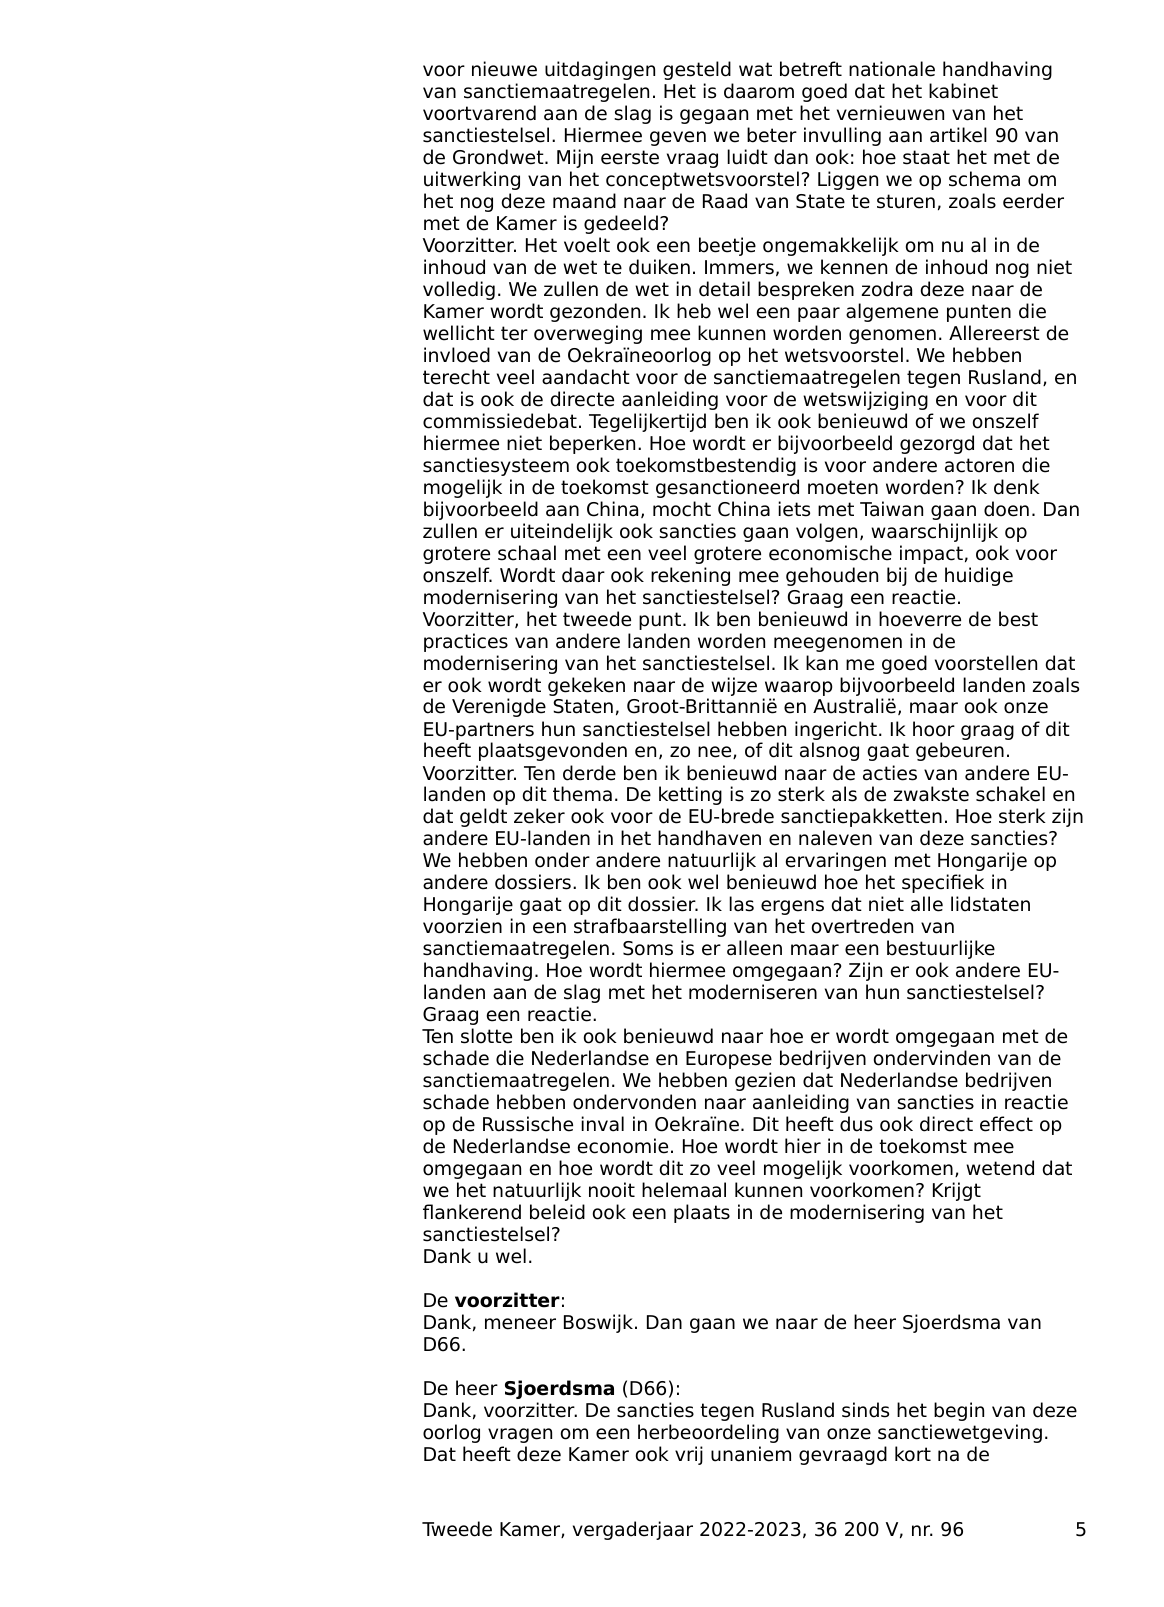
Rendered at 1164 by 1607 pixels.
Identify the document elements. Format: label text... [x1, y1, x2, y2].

text Voorzitter, het tweede punt. Ik ben benieuwd in hoeverre de best practices van andere landen worden meegenomen in de modernisering van het sanctiestelsel. Ik kan me goed voorstellen dat er ook wordt gekeken naar de wijze waarop bijvoorbeeld landen zoals de Verenigde Staten, Groot-Brittannië en Australië, maar ook onze EU-partners hun sanctiestelsel hebben ingericht. Ik hoor graag of dit heeft plaatsgevonden en, zo nee, of dit alsnog gaat gebeuren. [422, 608, 1087, 762]
text Dank, voorzitter. De sancties tegen Rusland sinds het begin van deze oorlog vragen om een herbeoordeling van onze sanctiewetgeving. Dat heeft deze Kamer ook vrij unaniem gevraagd kort na de [422, 1400, 1087, 1466]
text Ten slotte ben ik ook benieuwd naar hoe er wordt omgegaan met de schade die Nederlandse en Europese bedrijven ondervinden van de sanctiemaatregelen. We hebben gezien dat Nederlandse bedrijven schade hebben ondervonden naar aanleiding van sancties in reactie op de Russische inval in Oekraïne. Dit heeft dus ook direct effect op de Nederlandse economie. Hoe wordt hier in de toekomst mee omgegaan en hoe wordt dit zo veel mogelijk voorkomen, wetend dat we het natuurlijk nooit helemaal kunnen voorkomen? Krijgt flankerend beleid ook een plaats in de modernisering van het sanctiestelsel? [422, 1026, 1087, 1246]
text De heer Sjoerdsma (D66): [422, 1378, 1087, 1400]
text voor nieuwe uitdagingen gesteld wat betreft nationale handhaving van sanctiemaatregelen. Het is daarom goed dat het kabinet voortvarend aan de slag is gegaan met het vernieuwen van het sanctiestelsel. Hiermee geven we beter invulling aan artikel 90 van de Grondwet. Mijn eerste vraag luidt dan ook: hoe staat het met de uitwerking van het conceptwetsvoorstel? Liggen we op schema om het nog deze maand naar de Raad van State te sturen, zoals eerder met de Kamer is gedeeld? [422, 59, 1087, 235]
text De voorzitter: [422, 1290, 1087, 1312]
text Voorzitter. Ten derde ben ik benieuwd naar de acties van andere EU-landen op dit thema. De ketting is zo sterk als de zwakste schakel en dat geldt zeker ook voor de EU-brede sanctiepakketten. Hoe sterk zijn andere EU-landen in het handhaven en naleven van deze sancties? We hebben onder andere natuurlijk al ervaringen met Hongarije op andere dossiers. Ik ben ook wel benieuwd hoe het specifiek in Hongarije gaat op dit dossier. Ik las ergens dat niet alle lidstaten voorzien in een strafbaarstelling van het overtreden van sanctiemaatregelen. Soms is er alleen maar een bestuurlijke handhaving. Hoe wordt hiermee omgegaan? Zijn er ook andere EU-landen aan de slag met het moderniseren van hun sanctiestelsel? Graag een reactie. [422, 762, 1087, 1026]
text Dank, meneer Boswijk. Dan gaan we naar de heer Sjoerdsma van D66. [422, 1312, 1087, 1356]
text Voorzitter. Het voelt ook een beetje ongemakkelijk om nu al in de inhoud van de wet te duiken. Immers, we kennen de inhoud nog niet volledig. We zullen de wet in detail bespreken zodra deze naar de Kamer wordt gezonden. Ik heb wel een paar algemene punten die wellicht ter overweging mee kunnen worden genomen. Allereerst de invloed van de Oekraïneoorlog op het wetsvoorstel. We hebben terecht veel aandacht voor de sanctiemaatregelen tegen Rusland, en dat is ook de directe aanleiding voor de wetswijziging en voor dit commissiedebat. Tegelijkertijd ben ik ook benieuwd of we onszelf hiermee niet beperken. Hoe wordt er bijvoorbeeld gezorgd dat het sanctiesysteem ook toekomstbestendig is voor andere actoren die mogelijk in de toekomst gesanctioneerd moeten worden? Ik denk bijvoorbeeld aan China, mocht China iets met Taiwan gaan doen. Dan zullen er uiteindelijk ook sancties gaan volgen, waarschijnlijk op grotere schaal met een veel grotere economische impact, ook voor onszelf. Wordt daar ook rekening mee gehouden bij de huidige modernisering van het sanctiestelsel? Graag een reactie. [422, 235, 1087, 608]
text Dank u wel. [422, 1246, 1087, 1268]
